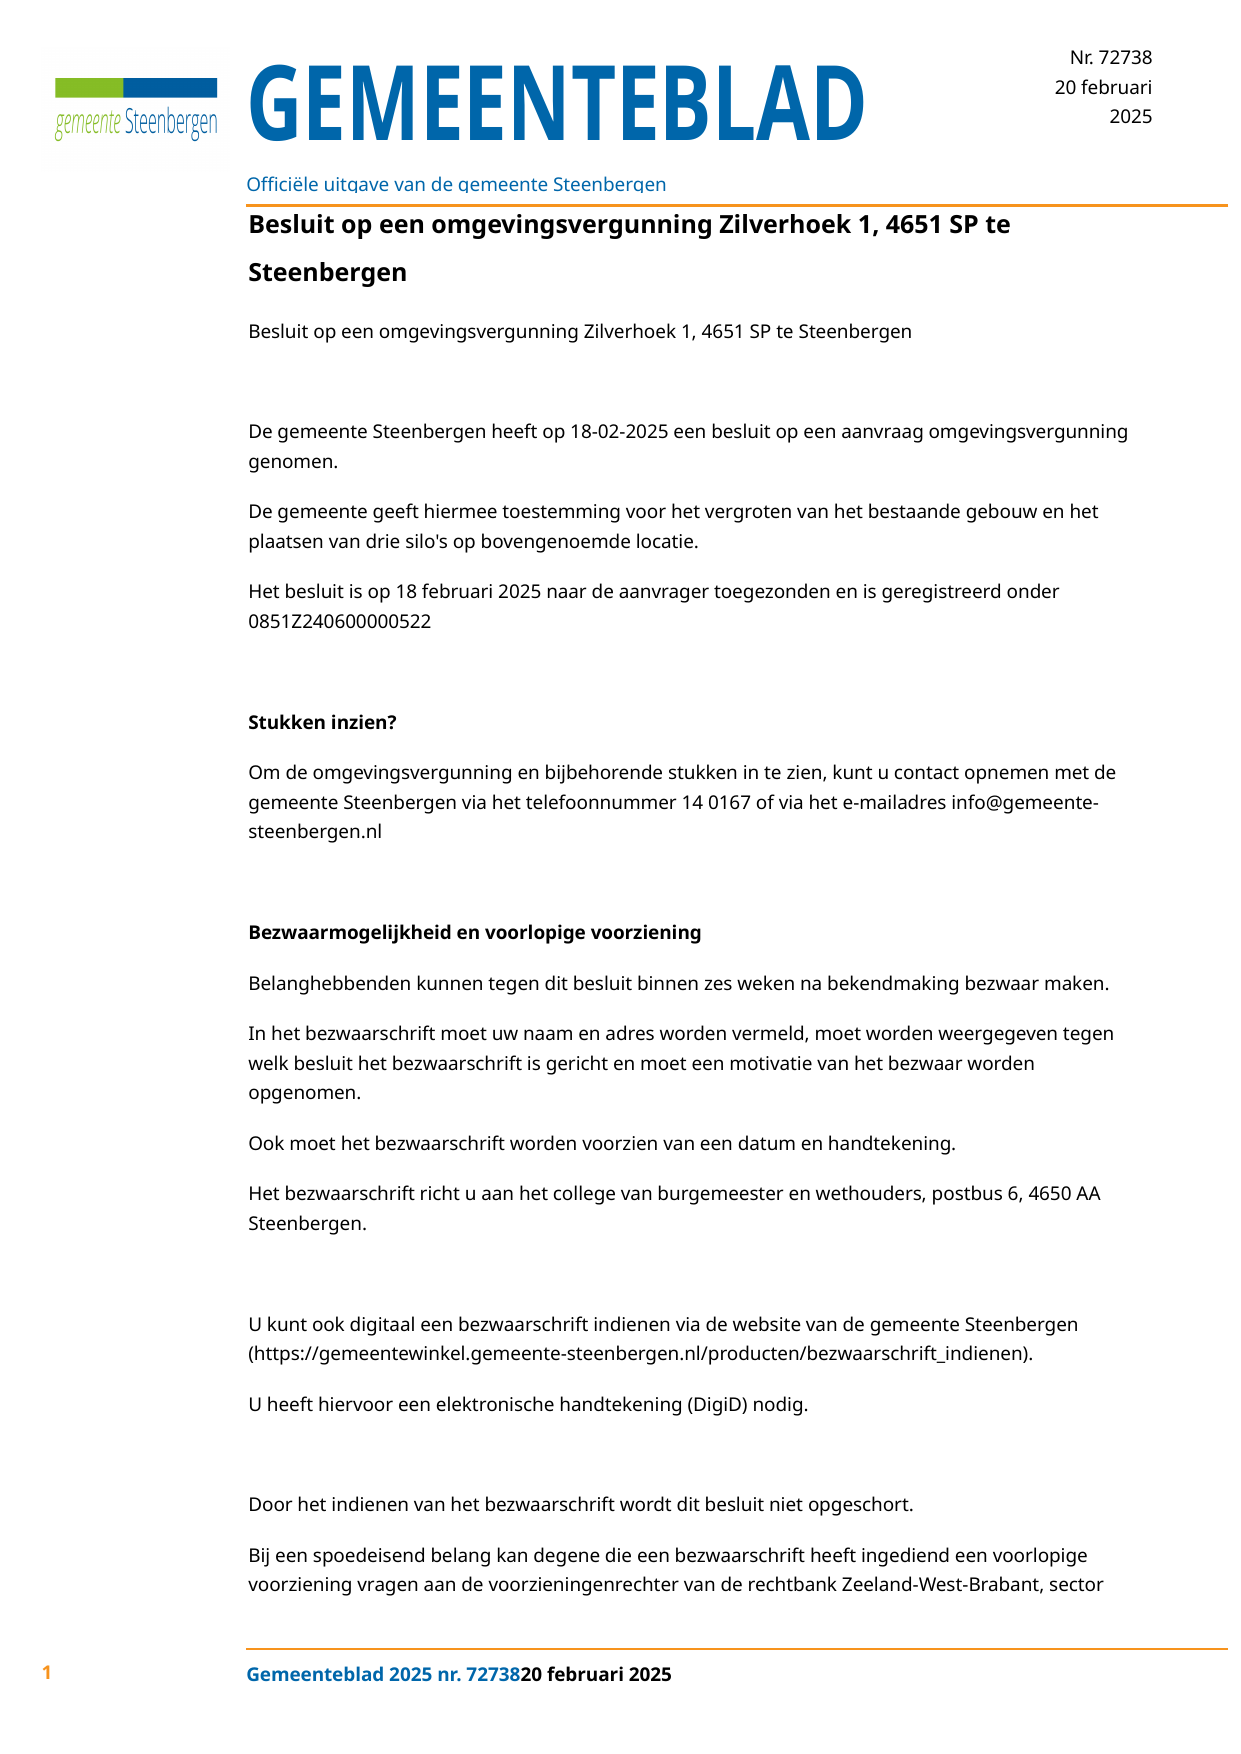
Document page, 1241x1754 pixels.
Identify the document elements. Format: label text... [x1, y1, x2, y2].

text Door het indienen van het bezwaarschrift wordt dit besluit niet opgeschort. [248, 1492, 1152, 1517]
text Bezwaarmogelijkheid en voorlopige voorziening [248, 919, 1152, 945]
text De gemeente Steenbergen heeft op 18-02-2025 een besluit op een aanvraag omgevingsvergunning genomen. [248, 419, 1152, 474]
text Om de omgevingsvergunning en bijbehorende stukken in te zien, kunt u contact opnemen met de gemeente Steenbergen via het telefoonnummer 14 0167 of via het e-mailadres info@gemeente-steenbergen.nl [248, 759, 1152, 844]
text De gemeente geeft hiermee toestemming voor het vergroten van het bestaande gebouw en het plaatsen van drie silo's op bovengenoemde locatie. [248, 499, 1152, 554]
text U kunt ook digitaal een bezwaarschrift indienen via de website van de gemeente Steenbergen (https://gemeentewinkel.gemeente-steenbergen.nl/producten/bezwaarschrift_indienen). [248, 1311, 1152, 1366]
text Het besluit is op 18 februari 2025 naar de aanvrager toegezonden en is geregistreerd onder 0851Z240600000522 [248, 579, 1152, 634]
text Belanghebbenden kunnen tegen dit besluit binnen zes weken na bekendmaking bezwaar maken. [248, 970, 1152, 996]
text Ook moet het bezwaarschrift worden voorzien van een datum en handtekening. [248, 1130, 1152, 1156]
text Bij een spoedeisend belang kan degene die een bezwaarschrift heeft ingediend een voorlopige voorziening vragen aan de voorzieningenrechter van de rechtbank Zeeland-West-Brabant, sector [248, 1542, 1152, 1597]
text Stukken inzien? [248, 709, 1152, 735]
picture [41, 47, 231, 172]
text Het bezwaarschrift richt u aan het college van burgemeester en wethouders, postbus 6, 4650 AA Steenbergen. [248, 1180, 1152, 1236]
text In het bezwaarschrift moet uw naam en adres worden vermeld, moet worden weergegeven tegen welk besluit het bezwaarschrift is gericht en moet een motivatie van het bezwaar worden opgenomen. [248, 1020, 1152, 1105]
text Besluit op een omgevingsvergunning Zilverhoek 1, 4651 SP te Steenbergen [248, 207, 1152, 288]
text Besluit op een omgevingsvergunning Zilverhoek 1, 4651 SP te Steenbergen [248, 318, 1152, 344]
text U heeft hiervoor een elektronische handtekening (DigiD) nodig. [248, 1391, 1152, 1417]
